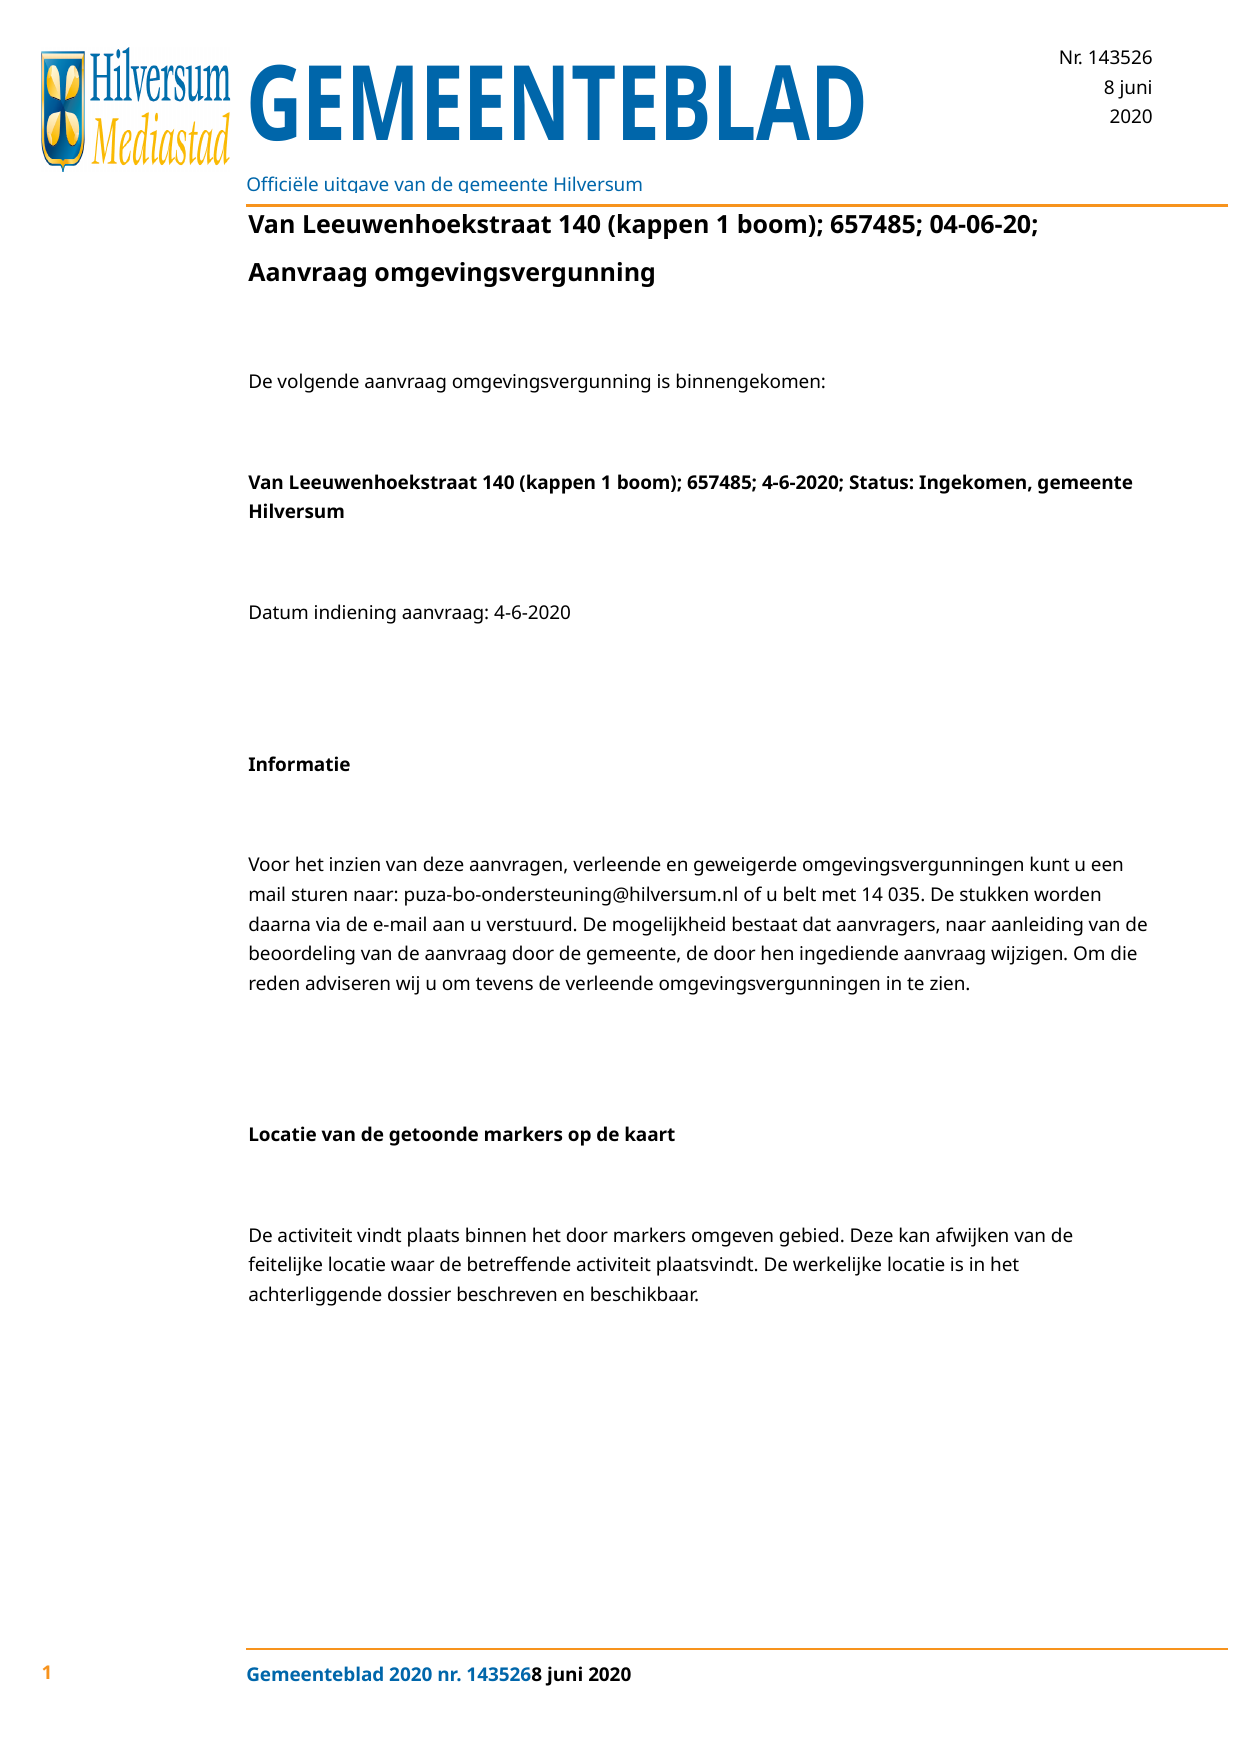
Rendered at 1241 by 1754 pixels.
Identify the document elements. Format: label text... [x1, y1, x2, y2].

text Van Leeuwenhoekstraat 140 (kappen 1 boom); 657485; 4-6-2020; Status: Ingekomen, gemeente Hilversum [248, 469, 1152, 524]
text De volgende aanvraag omgevingsvergunning is binnengekomen: [248, 368, 1152, 394]
picture [41, 47, 231, 172]
text Locatie van de getoonde markers op de kaart [248, 1121, 1152, 1147]
text De activiteit vindt plaats binnen het door markers omgeven gebied. Deze kan afwijken van de feitelijke locatie waar de betreffende activiteit plaatsvindt. De werkelijke locatie is in het achterliggende dossier beschreven en beschikbaar. [248, 1222, 1152, 1307]
text Datum indiening aanvraag: 4-6-2020 [248, 599, 1152, 625]
text Informatie [248, 751, 1152, 777]
text Voor het inzien van deze aanvragen, verleende en geweigerde omgevingsvergunningen kunt u een mail sturen naar: puza-bo-ondersteuning@hilversum.nl of u belt met 14 035. De stukken worden daarna via de e-mail aan u verstuurd. De mogelijkheid bestaat dat aanvragers, naar aanleiding van de beoordeling van de aanvraag door de gemeente, de door hen ingediende aanvraag wijzigen. Om die reden adviseren wij u om tevens de verleende omgevingsvergunningen in te zien. [248, 852, 1152, 996]
text Van Leeuwenhoekstraat 140 (kappen 1 boom); 657485; 04-06-20; Aanvraag omgevingsvergunning [248, 207, 1152, 288]
